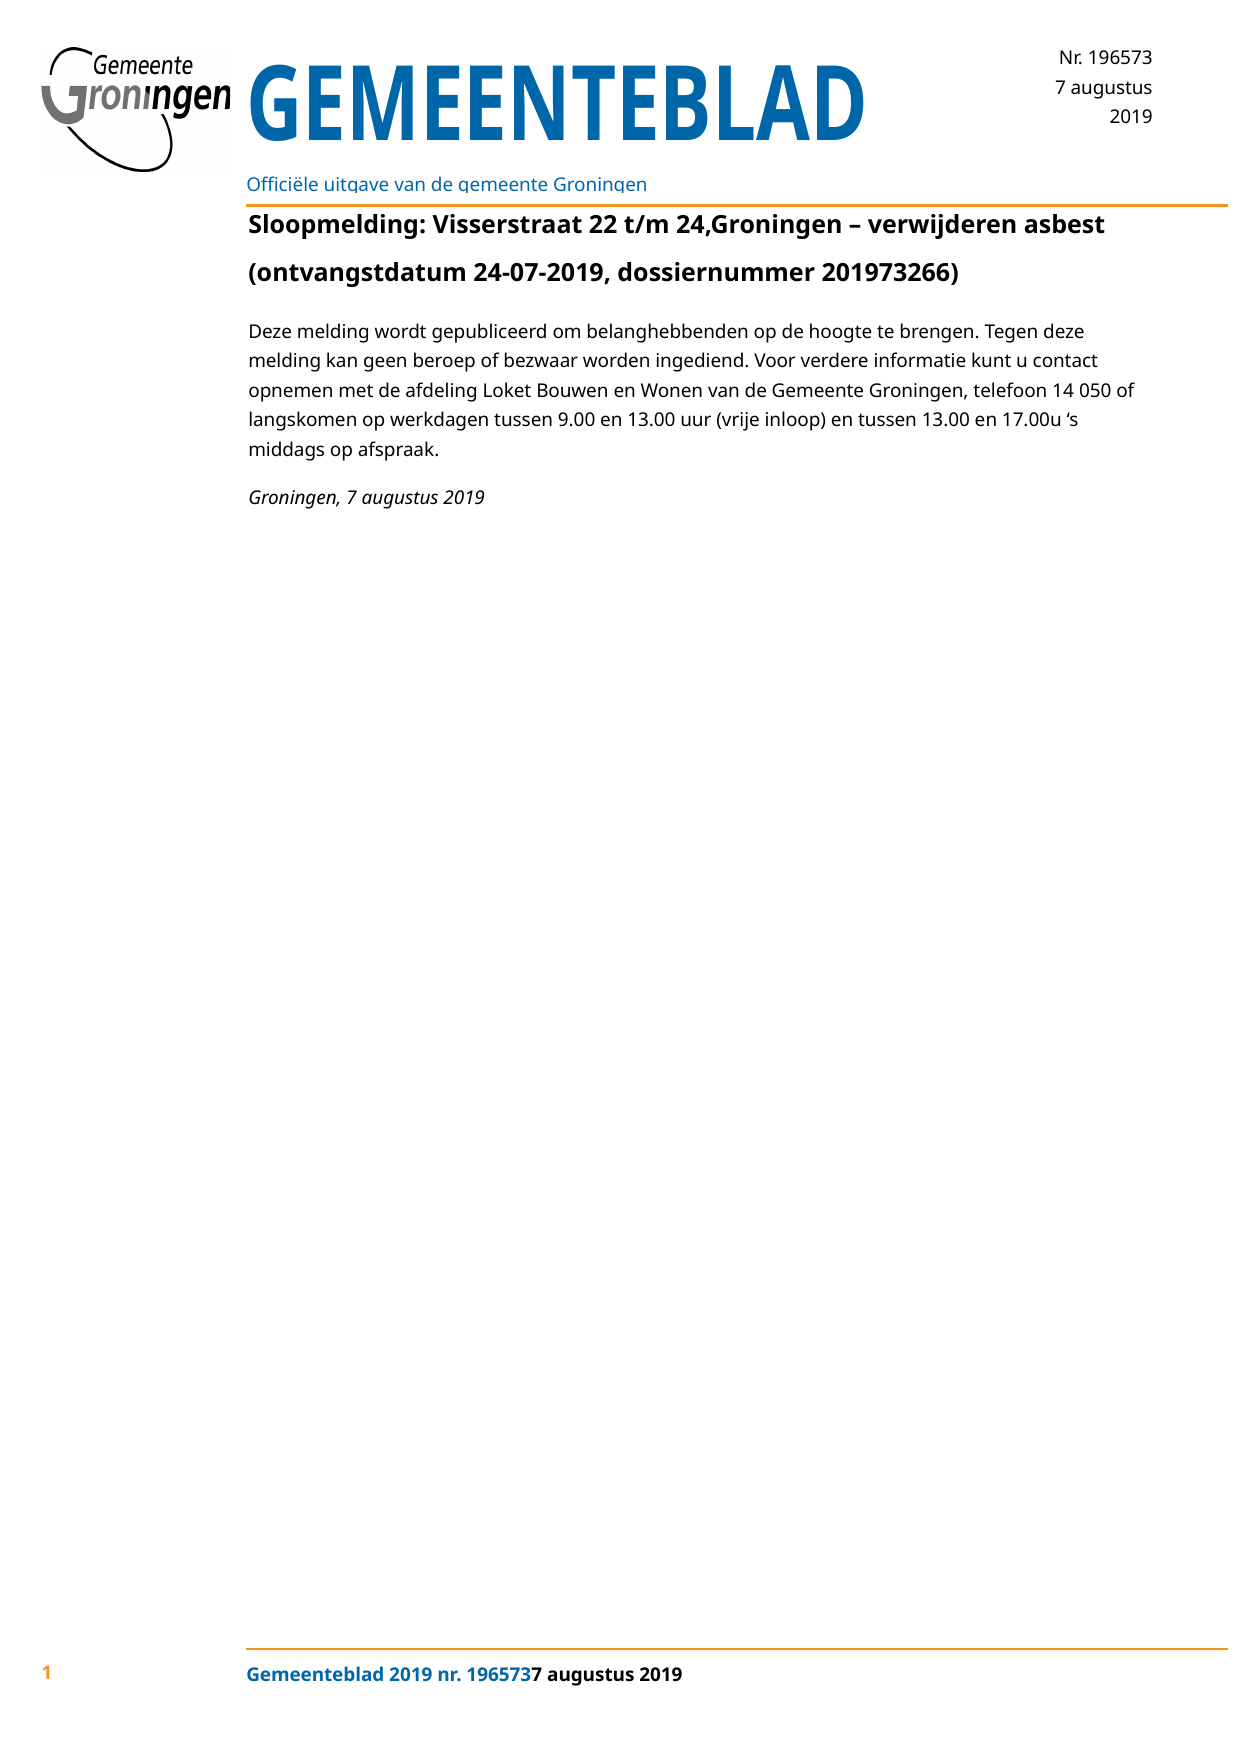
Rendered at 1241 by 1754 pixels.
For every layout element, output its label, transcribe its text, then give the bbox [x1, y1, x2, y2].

picture [41, 47, 231, 172]
text Deze melding wordt gepubliceerd om belanghebbenden op de hoogte te brengen. Tegen deze melding kan geen beroep of bezwaar worden ingediend. Voor verdere informatie kunt u contact opnemen met de afdeling Loket Bouwen en Wonen van de Gemeente Groningen, telefoon 14 050 of langskomen op werkdagen tussen 9.00 en 13.00 uur (vrije inloop) en tussen 13.00 en 17.00u ‘s middags op afspraak. [248, 318, 1152, 462]
text Sloopmelding: Visserstraat 22 t/m 24,Groningen – verwijderen asbest (ontvangstdatum 24-07-2019, dossiernummer 201973266) [248, 207, 1152, 288]
text Groningen, 7 augustus 2019 [248, 484, 1152, 510]
